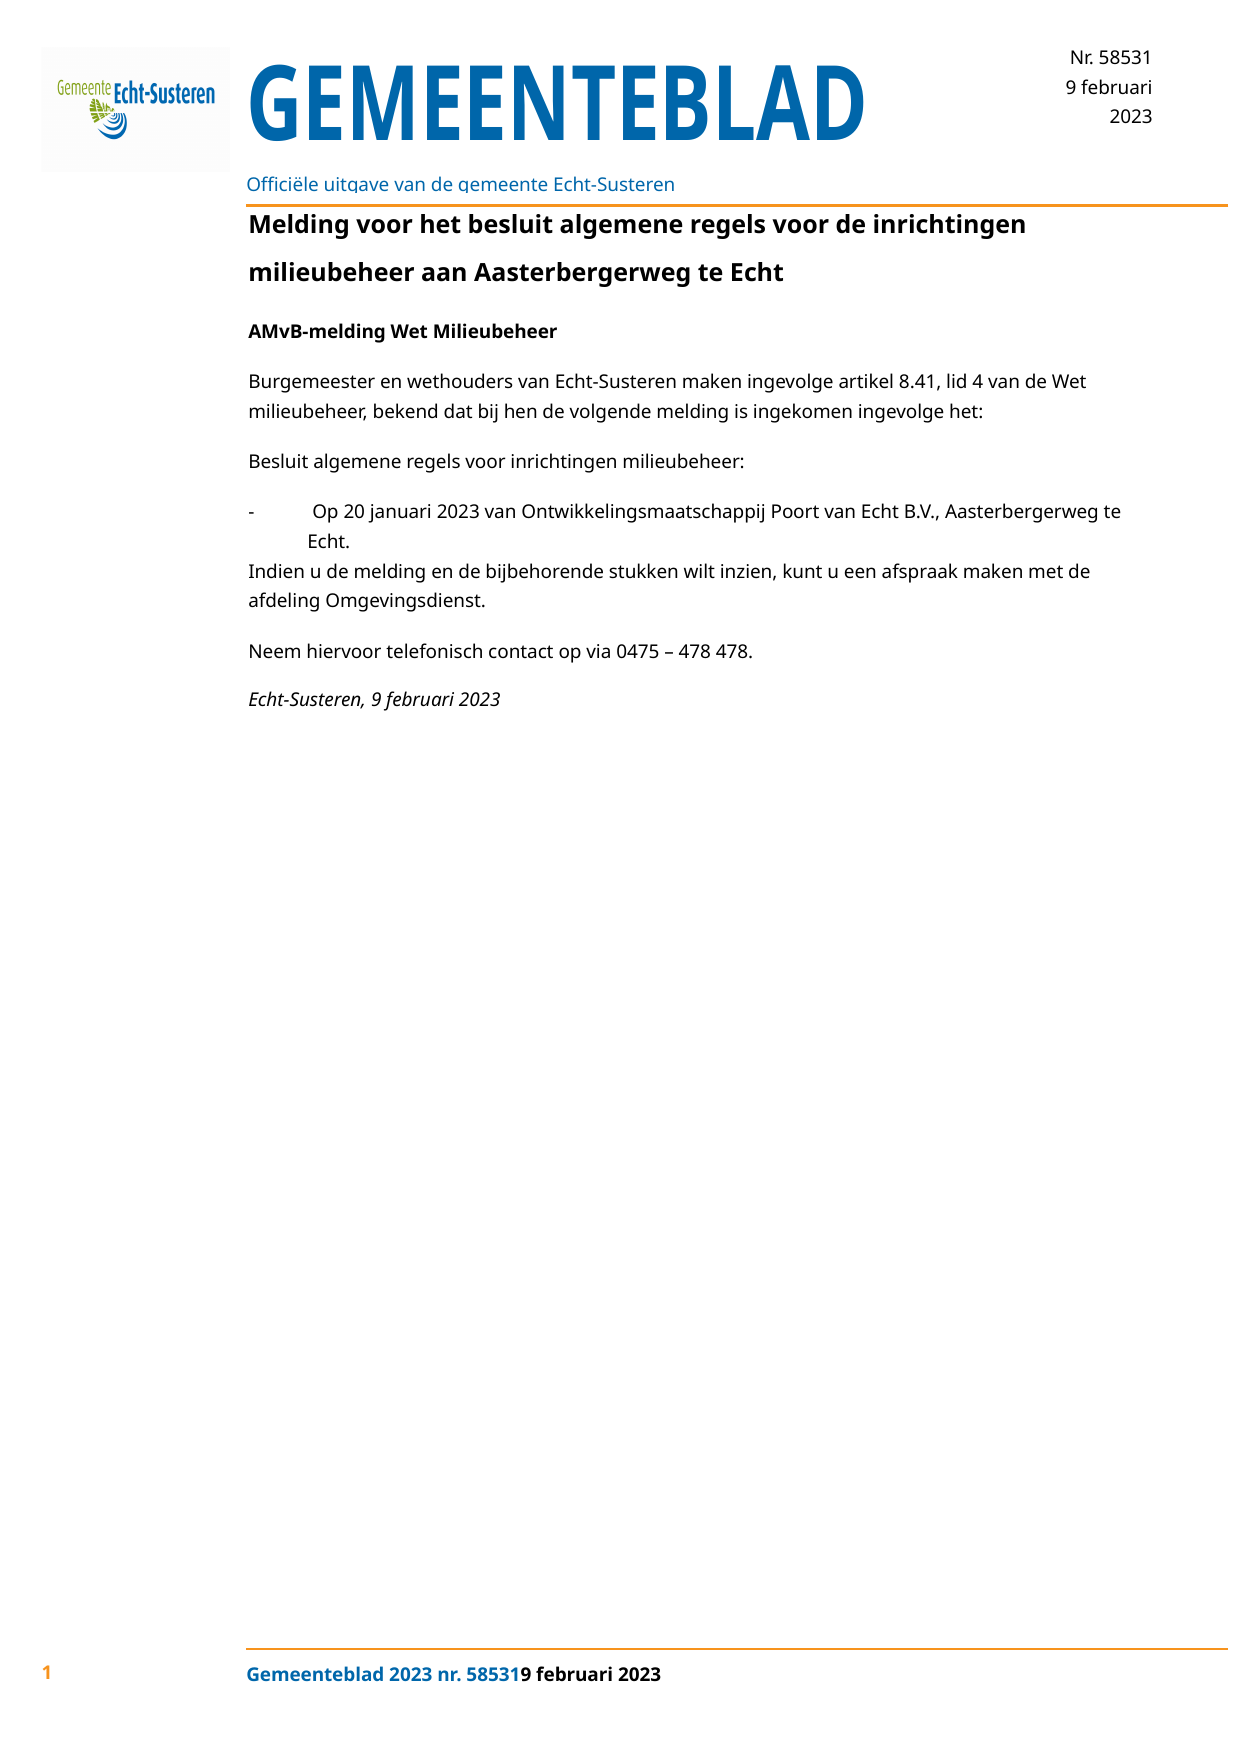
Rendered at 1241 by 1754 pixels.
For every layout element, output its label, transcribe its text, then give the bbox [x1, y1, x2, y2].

text Echt-Susteren, 9 februari 2023 [248, 686, 1152, 711]
text Neem hiervoor telefonisch contact op via 0475 – 478 478. [248, 638, 1152, 664]
text Besluit algemene regels voor inrichtingen milieubeheer: [248, 448, 1152, 474]
text AMvB-melding Wet Milieubeheer [248, 318, 1152, 344]
text Melding voor het besluit algemene regels voor de inrichtingen milieubeheer aan Aasterbergerweg te Echt [248, 207, 1152, 288]
text Indien u de melding en de bijbehorende stukken wilt inzien, kunt u een afspraak maken met de afdeling Omgevingsdienst. [248, 558, 1152, 613]
text Burgemeester en wethouders van Echt-Susteren maken ingevolge artikel 8.41, lid 4 van de Wet milieubeheer, bekend dat bij hen de volgende melding is ingekomen ingevolge het: [248, 368, 1152, 424]
list Op 20 januari 2023 van Ontwikkelingsmaatschappij Poort van Echt B.V., Aasterbergerweg te Echt. [248, 499, 1152, 554]
picture [41, 47, 231, 172]
